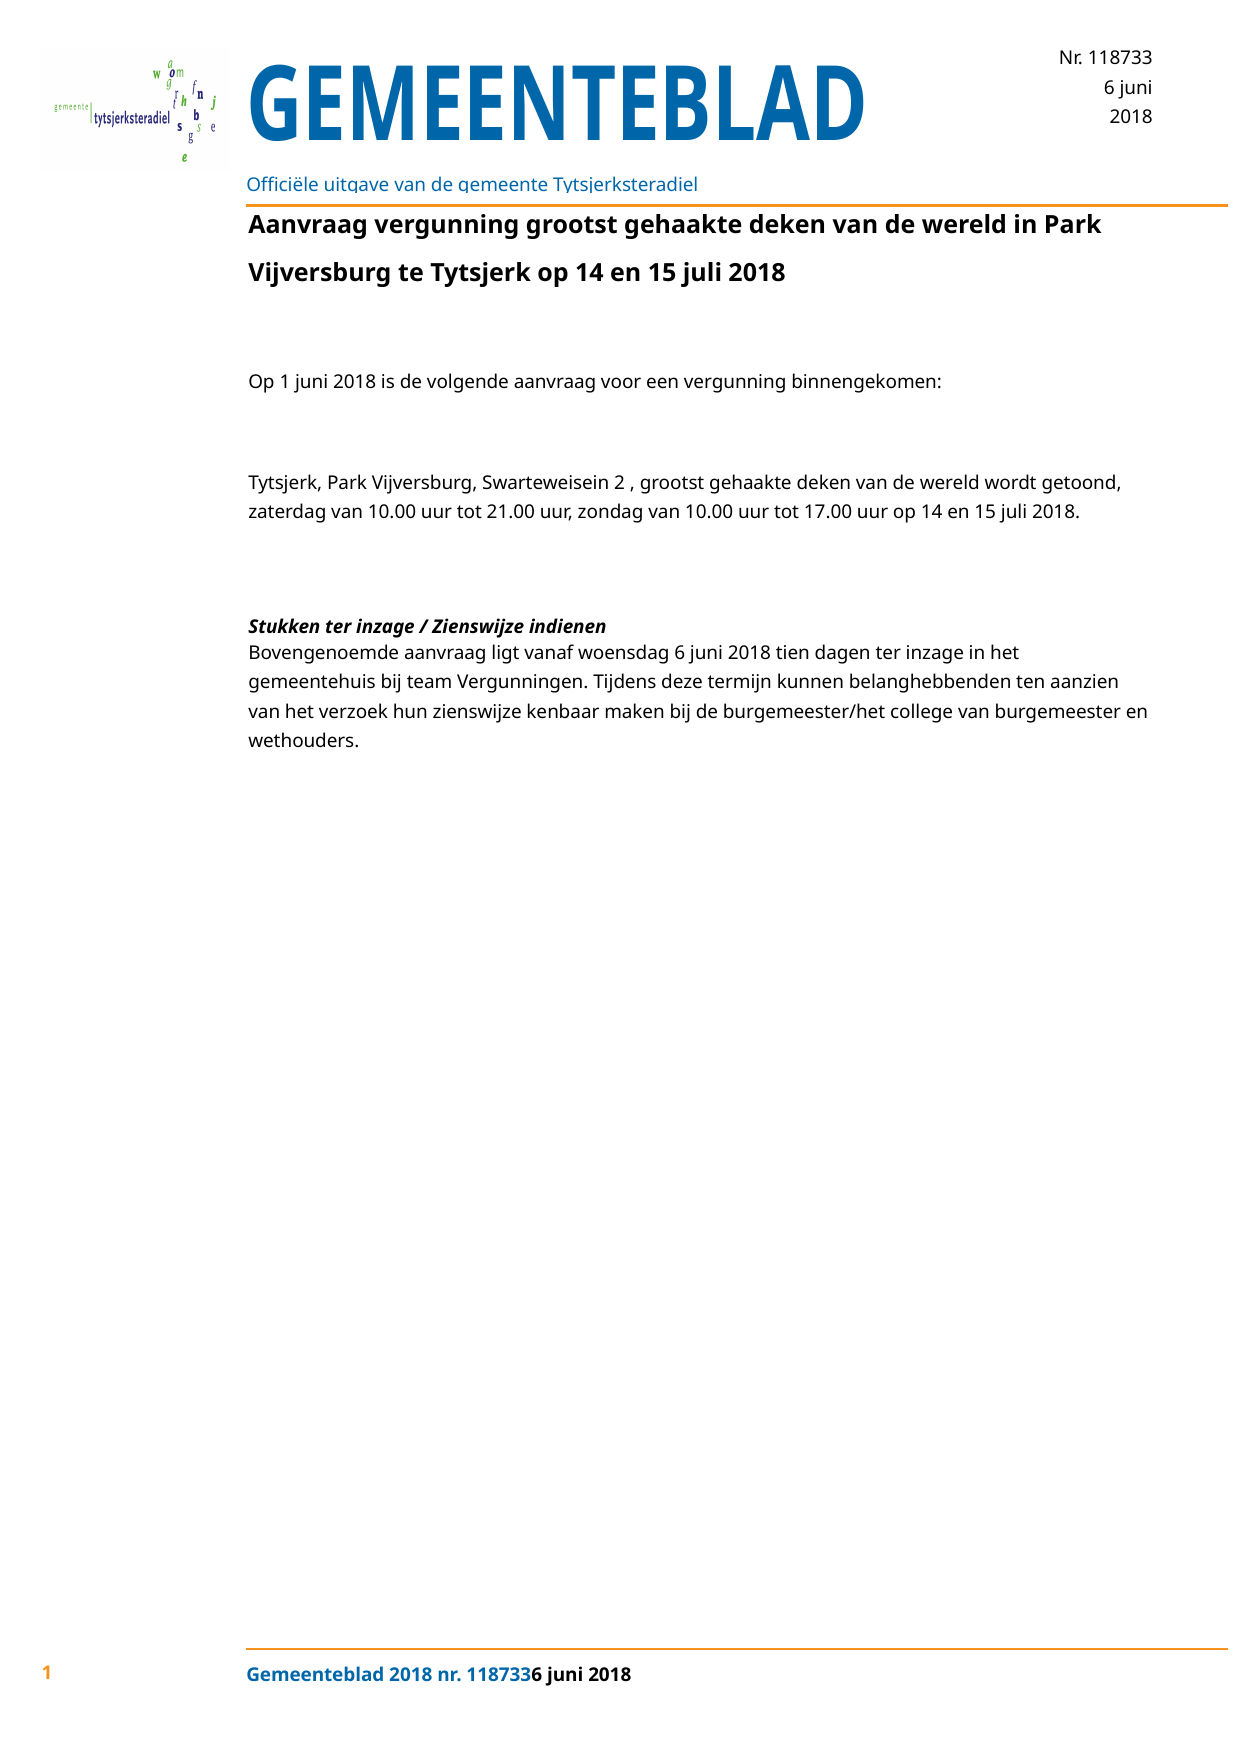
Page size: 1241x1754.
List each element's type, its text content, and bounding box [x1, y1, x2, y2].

text Stukken ter inzage / Zienswijze indienen [248, 613, 1152, 639]
text Tytsjerk, Park Vijversburg, Swarteweisein 2 , grootst gehaakte deken van de wereld wordt getoond, zaterdag van 10.00 uur tot 21.00 uur, zondag van 10.00 uur tot 17.00 uur op 14 en 15 juli 2018. [248, 469, 1152, 524]
text Op 1 juni 2018 is de volgende aanvraag voor een vergunning binnengekomen: [248, 368, 1152, 394]
text Aanvraag vergunning grootst gehaakte deken van de wereld in Park Vijversburg te Tytsjerk op 14 en 15 juli 2018 [248, 207, 1152, 288]
text Bovengenoemde aanvraag ligt vanaf woensdag 6 juni 2018 tien dagen ter inzage in het gemeentehuis bij team Vergunningen. Tijdens deze termijn kunnen belanghebbenden ten aanzien van het verzoek hun zienswijze kenbaar maken bij de burgemeester/het college van burgemeester en wethouders. [248, 639, 1152, 753]
picture [41, 47, 231, 172]
